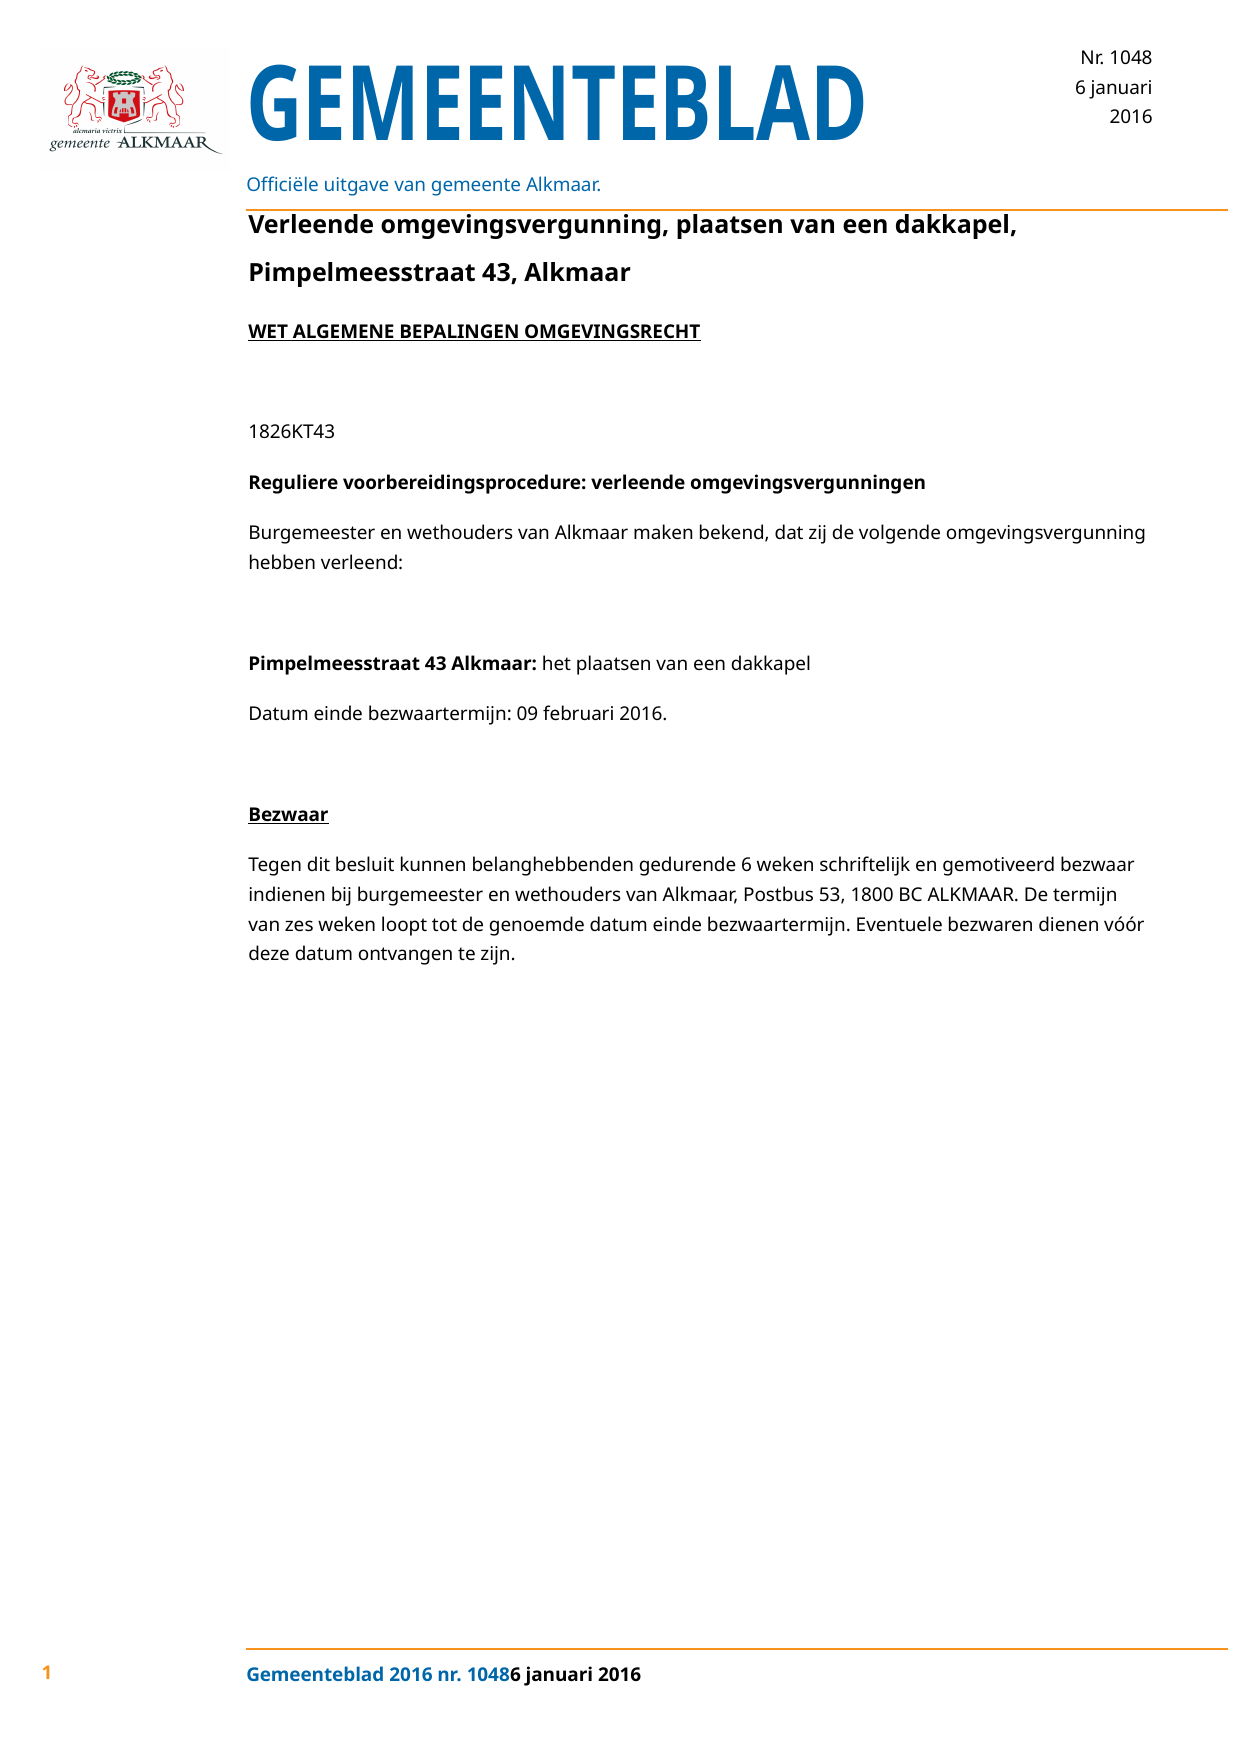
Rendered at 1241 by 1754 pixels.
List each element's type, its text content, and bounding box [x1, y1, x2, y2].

text Pimpelmeesstraat 43 Alkmaar: het plaatsen van een dakkapel [248, 650, 1152, 676]
text Datum einde bezwaartermijn: 09 februari 2016. [248, 700, 1152, 726]
text Bezwaar [248, 801, 1152, 827]
text Tegen dit besluit kunnen belanghebbenden gedurende 6 weken schriftelijk en gemotiveerd bezwaar indienen bij burgemeester en wethouders van Alkmaar, Postbus 53, 1800 BC ALKMAAR. De termijn van zes weken loopt tot de genoemde datum einde bezwaartermijn. Eventuele bezwaren dienen vóór deze datum ontvangen te zijn. [248, 852, 1152, 966]
text Verleende omgevingsvergunning, plaatsen van een dakkapel, Pimpelmeesstraat 43, Alkmaar [248, 211, 1152, 288]
text Reguliere voorbereidingsprocedure: verleende omgevingsvergunningen [248, 469, 1152, 495]
text Burgemeester en wethouders van Alkmaar maken bekend, dat zij de volgende omgevingsvergunning hebben verleend: [248, 519, 1152, 575]
text 1826KT43 [248, 419, 1152, 444]
picture [41, 47, 231, 172]
text WET ALGEMENE BEPALINGEN OMGEVINGSRECHT [248, 318, 1152, 344]
